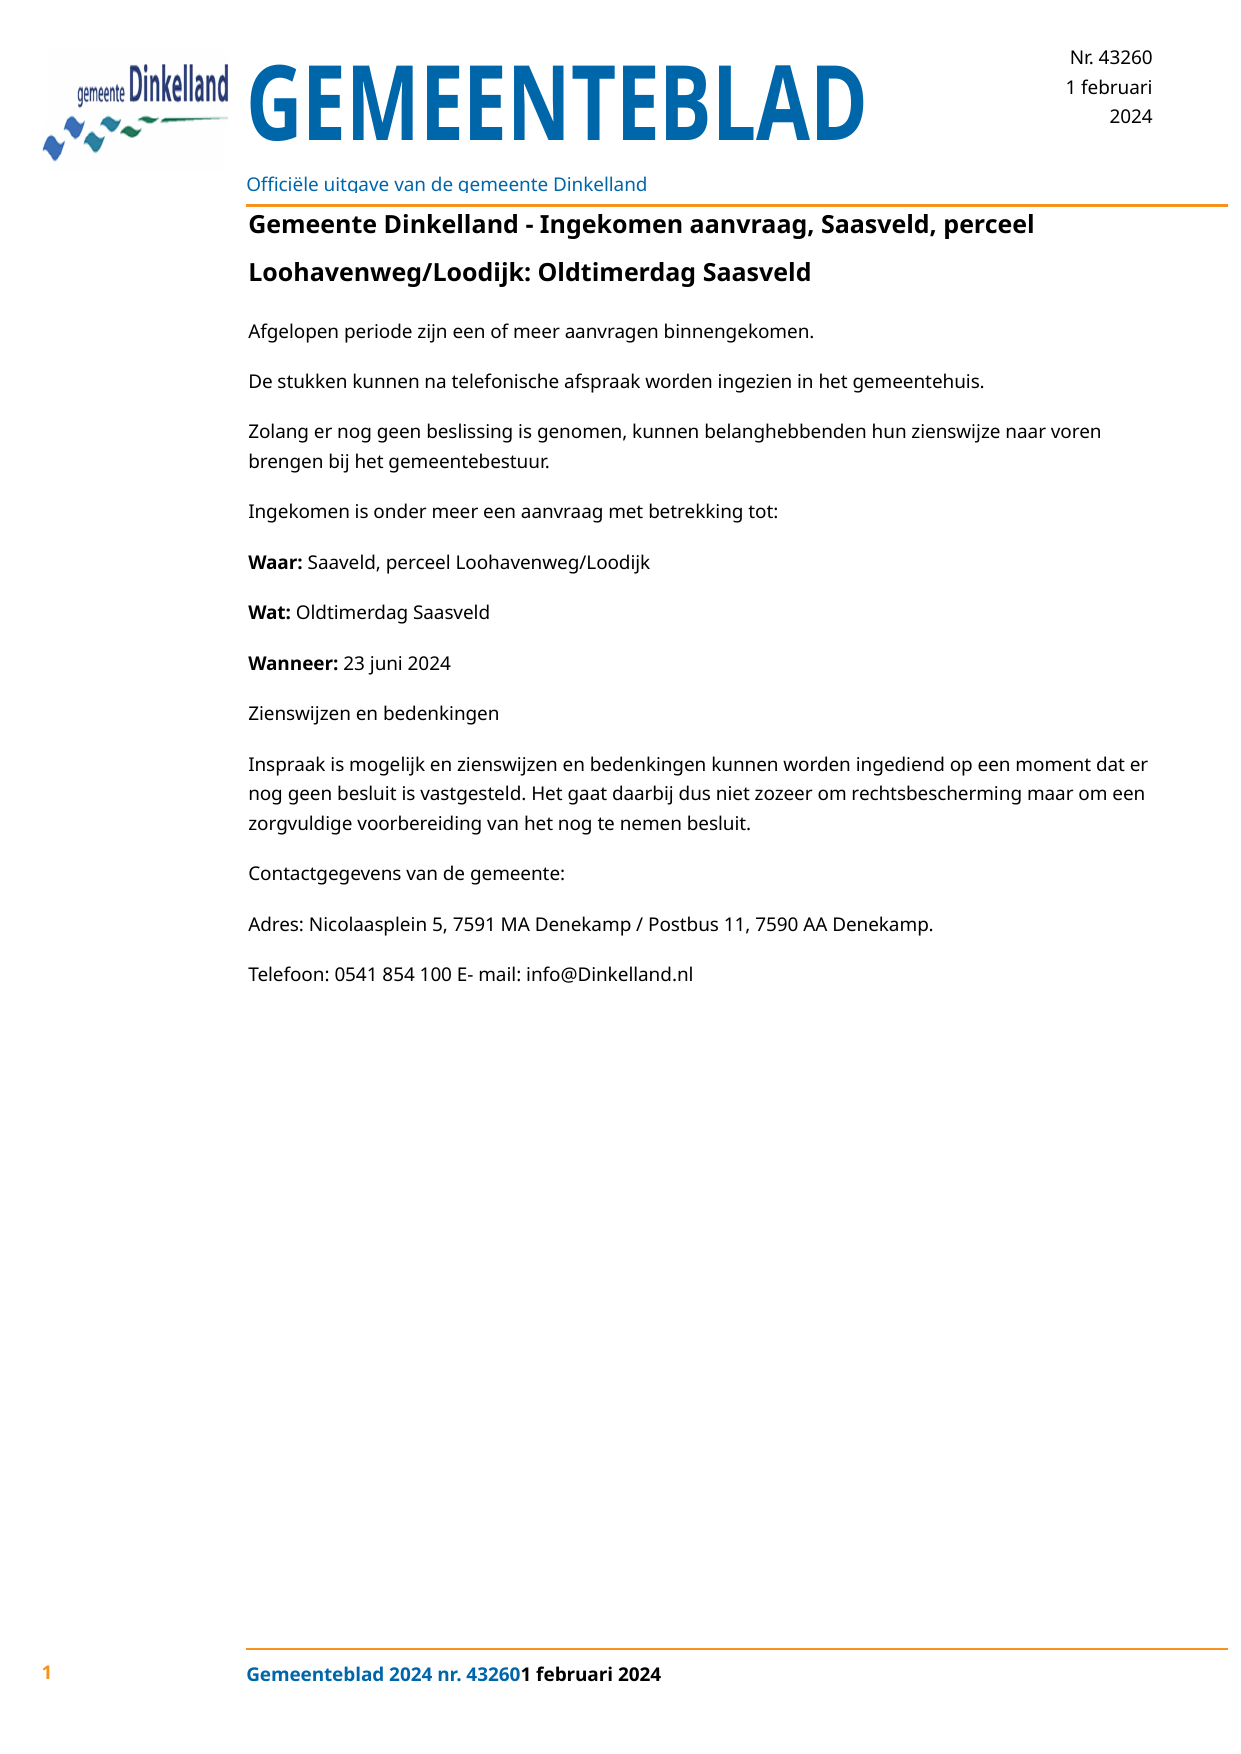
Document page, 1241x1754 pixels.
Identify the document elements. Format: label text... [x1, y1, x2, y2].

text Gemeente Dinkelland - Ingekomen aanvraag, Saasveld, perceel Loohavenweg/Loodijk: Oldtimerdag Saasveld [248, 207, 1152, 288]
picture [41, 47, 231, 172]
text Zolang er nog geen beslissing is genomen, kunnen belanghebbenden hun zienswijze naar voren brengen bij het gemeentebestuur. [248, 419, 1152, 474]
text Inspraak is mogelijk en zienswijzen en bedenkingen kunnen worden ingediend op een moment dat er nog geen besluit is vastgesteld. Het gaat daarbij dus niet zozeer om rechtsbescherming maar om een zorgvuldige voorbereiding van het nog te nemen besluit. [248, 751, 1152, 836]
text Afgelopen periode zijn een of meer aanvragen binnengekomen. [248, 318, 1152, 344]
text Adres: Nicolaasplein 5, 7591 MA Denekamp / Postbus 11, 7590 AA Denekamp. [248, 911, 1152, 937]
text Wanneer: 23 juni 2024 [248, 650, 1152, 676]
text Telefoon: 0541 854 100 E- mail: info@Dinkelland.nl [248, 961, 1152, 987]
text Zienswijzen en bedenkingen [248, 700, 1152, 726]
text De stukken kunnen na telefonische afspraak worden ingezien in het gemeentehuis. [248, 368, 1152, 394]
text Wat: Oldtimerdag Saasveld [248, 599, 1152, 625]
text Ingekomen is onder meer een aanvraag met betrekking tot: [248, 499, 1152, 524]
text Waar: Saaveld, perceel Loohavenweg/Loodijk [248, 549, 1152, 575]
text Contactgegevens van de gemeente: [248, 860, 1152, 886]
